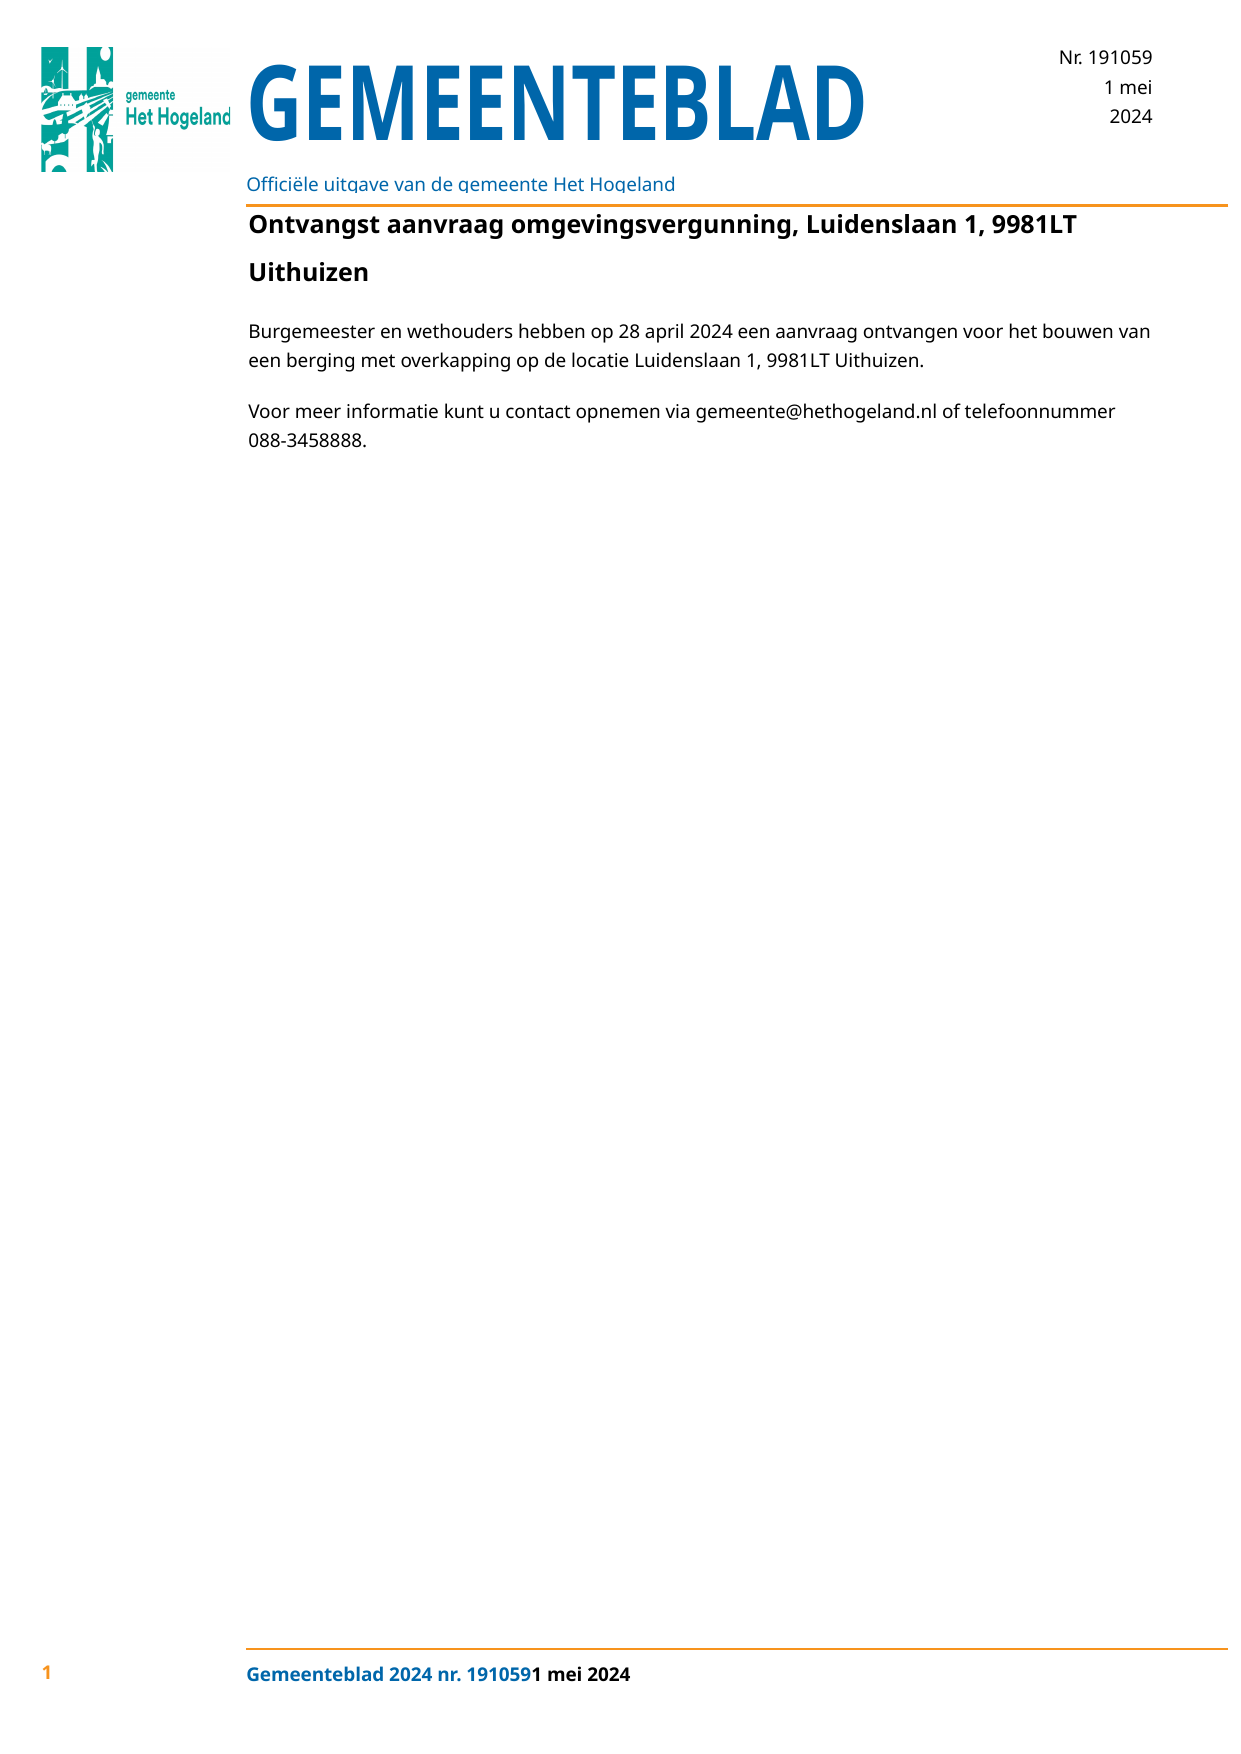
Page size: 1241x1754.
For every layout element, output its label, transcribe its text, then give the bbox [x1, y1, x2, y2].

text Ontvangst aanvraag omgevingsvergunning, Luidenslaan 1, 9981LT Uithuizen [248, 207, 1152, 288]
text Burgemeester en wethouders hebben op 28 april 2024 een aanvraag ontvangen voor het bouwen van een berging met overkapping op de locatie Luidenslaan 1, 9981LT Uithuizen. [248, 318, 1152, 373]
picture [41, 47, 231, 172]
text Voor meer informatie kunt u contact opnemen via gemeente@hethogeland.nl of telefoonnummer 088-3458888. [248, 398, 1152, 453]
